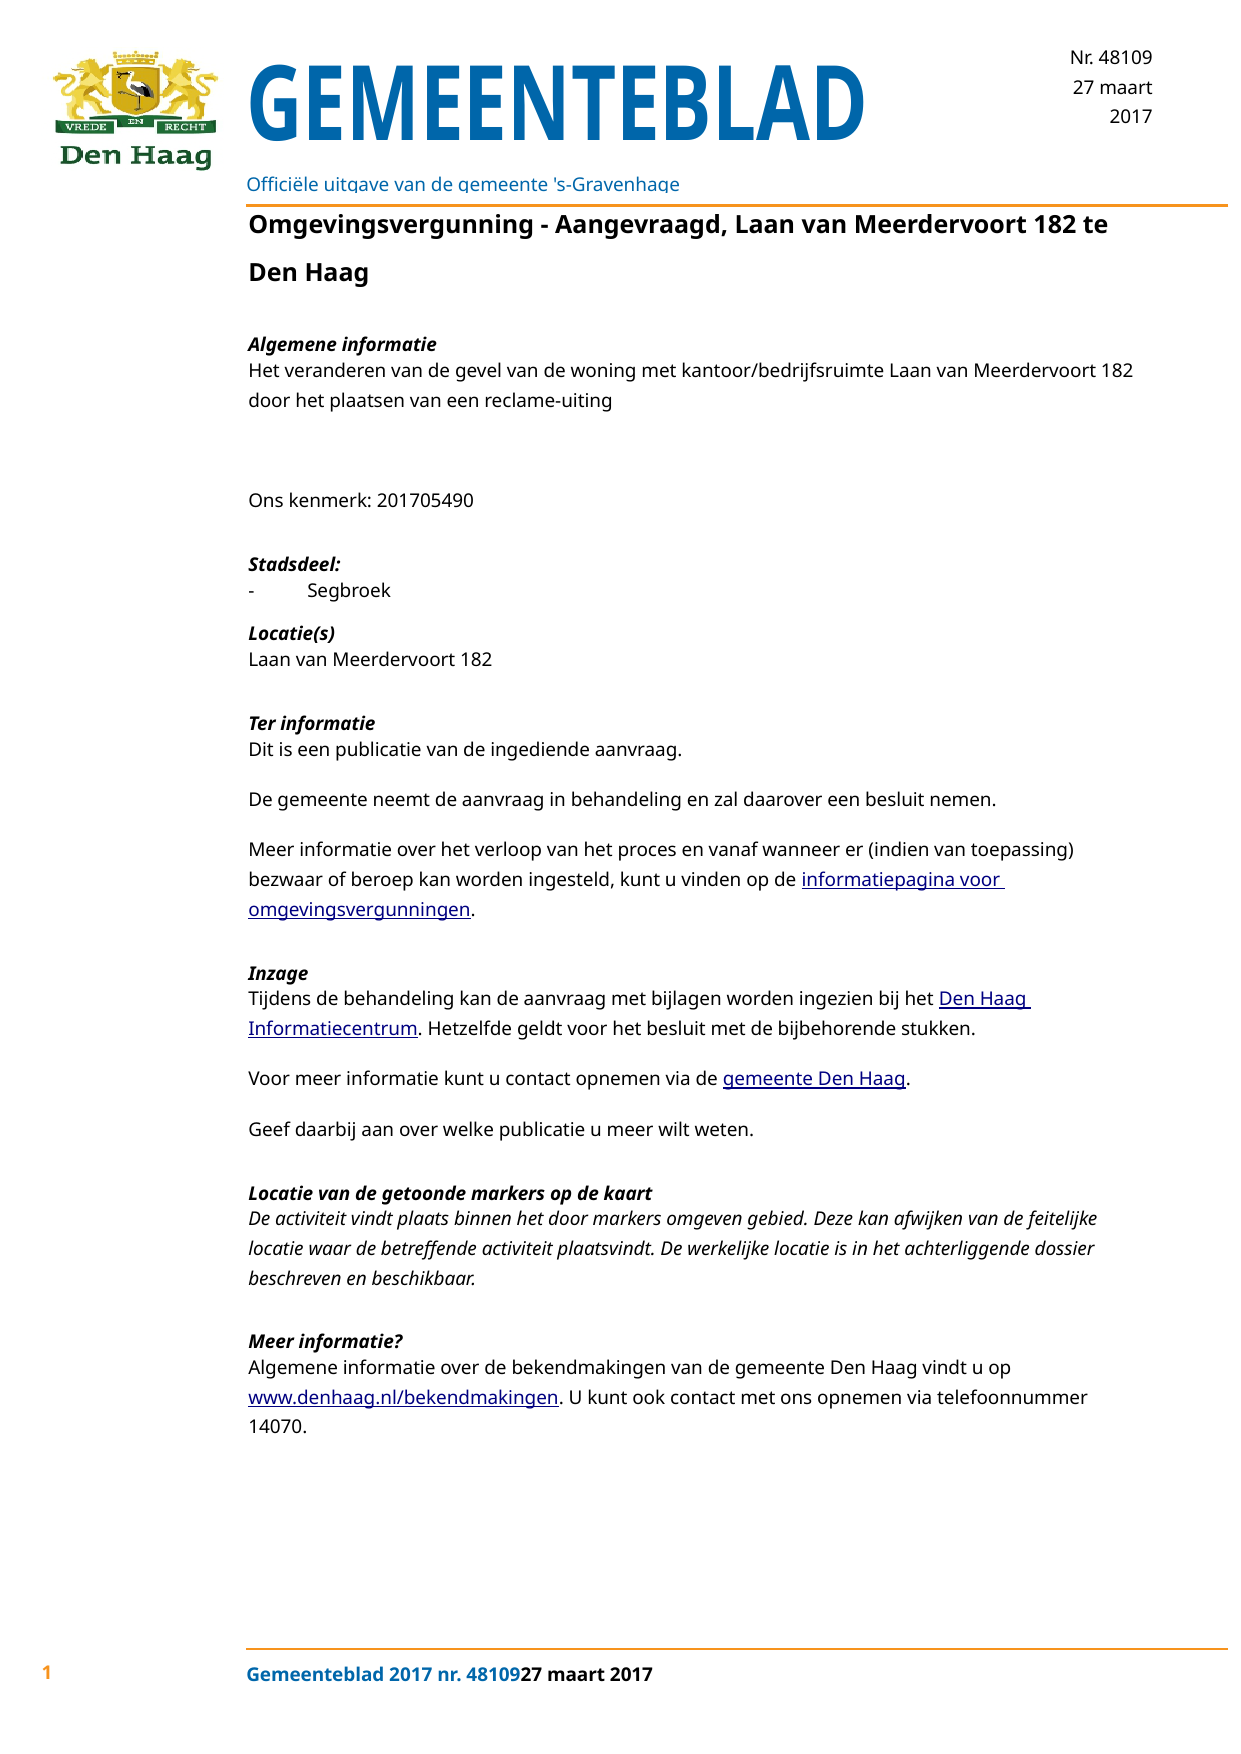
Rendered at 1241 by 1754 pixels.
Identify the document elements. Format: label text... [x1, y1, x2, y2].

text Ons kenmerk: 201705490 [248, 488, 1152, 513]
text Voor meer informatie kunt u contact opnemen via de gemeente Den Haag. [248, 1066, 1152, 1091]
text Inzage [248, 960, 1152, 986]
text Geef daarbij aan over welke publicatie u meer wilt weten. [248, 1116, 1152, 1142]
text Omgevingsvergunning - Aangevraagd, Laan van Meerdervoort 182 te Den Haag [248, 207, 1152, 288]
picture [41, 47, 231, 172]
text Meer informatie? [248, 1329, 1152, 1354]
text Dit is een publicatie van de ingediende aanvraag. [248, 736, 1152, 762]
text Meer informatie over het verloop van het proces en vanaf wanneer er (indien van toepassing) bezwaar of beroep kan worden ingesteld, kunt u vinden op de informatiepagina voor omgevingsvergunningen. [248, 837, 1152, 922]
text Laan van Meerdervoort 182 [248, 646, 1152, 672]
text Locatie van de getoonde markers op de kaart [248, 1180, 1152, 1206]
text Algemene informatie over de bekendmakingen van de gemeente Den Haag vindt u op www.denhaag.nl/bekendmakingen. U kunt ook contact met ons opnemen via telefoonnummer 14070. [248, 1354, 1152, 1439]
text De activiteit vindt plaats binnen het door markers omgeven gebied. Deze kan afwijken van de feitelijke locatie waar de betreffende activiteit plaatsvindt. De werkelijke locatie is in het achterliggende dossier beschreven en beschikbaar. [248, 1206, 1152, 1291]
text Tijdens de behandeling kan de aanvraag met bijlagen worden ingezien bij het Den Haag Informatiecentrum. Hetzelfde geldt voor het besluit met de bijbehorende stukken. [248, 986, 1152, 1041]
text Stadsdeel: [248, 552, 1152, 577]
text De gemeente neemt de aanvraag in behandeling en zal daarover een besluit nemen. [248, 786, 1152, 812]
text Ter informatie [248, 710, 1152, 736]
list Segbroek [248, 577, 1152, 603]
text Het veranderen van de gevel van de woning met kantoor/bedrijfsruimte Laan van Meerdervoort 182 door het plaatsen van een reclame-uiting [248, 357, 1152, 412]
text Algemene informatie [248, 331, 1152, 357]
text Locatie(s) [248, 620, 1152, 646]
